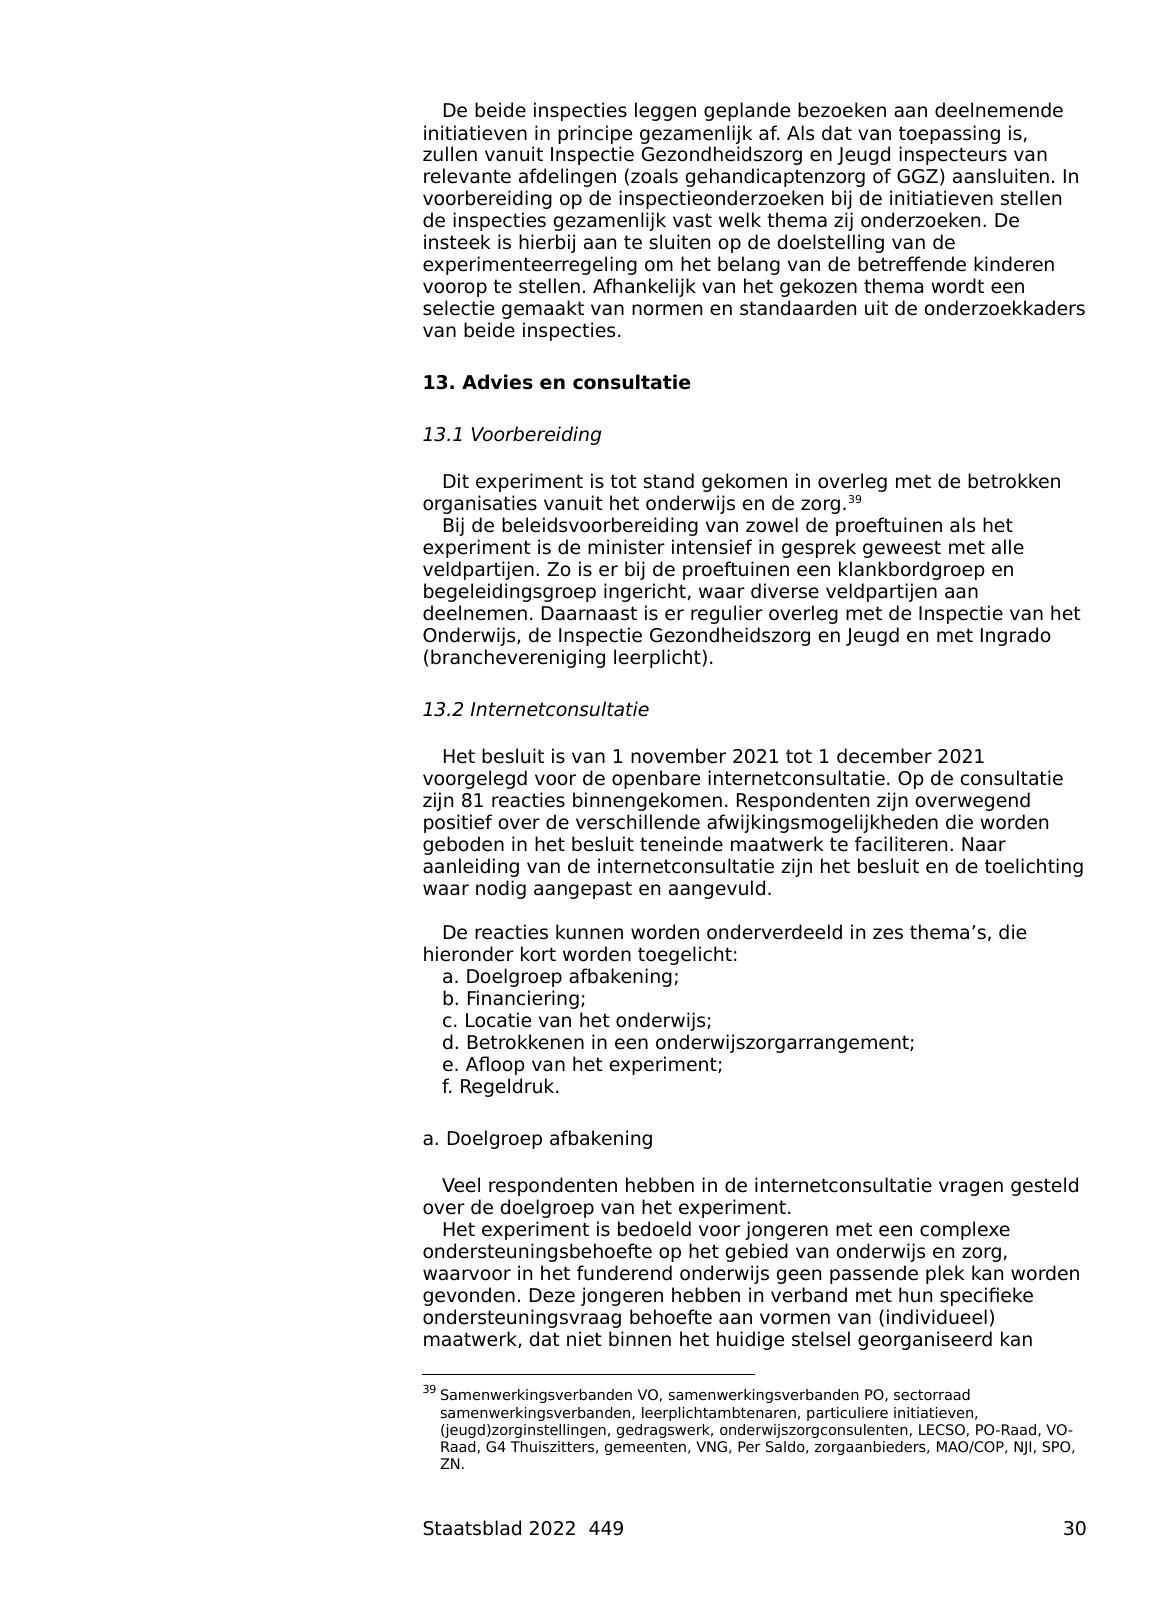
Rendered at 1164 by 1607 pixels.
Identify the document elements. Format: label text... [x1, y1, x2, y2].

text Bij de beleidsvoorbereiding van zowel de proeftuinen als het experiment is de minister intensief in gesprek geweest met alle veldpartijen. Zo is er bij de proeftuinen een klankbordgroep en begeleidingsgroep ingericht, waar diverse veldpartijen aan deelnemen. Daarnaast is er regulier overleg met de Inspectie van het Onderwijs, de Inspectie Gezondheidszorg en Jeugd en met Ingrado (branchevereniging leerplicht). [422, 515, 1087, 669]
text c. Locatie van het onderwijs; [422, 1010, 1087, 1032]
subtitle a. Doelgroep afbakening [422, 1128, 1087, 1150]
text De beide inspecties leggen geplande bezoeken aan deelnemende initiatieven in principe gezamenlijk af. Als dat van toepassing is, zullen vanuit Inspectie Gezondheidszorg en Jeugd inspecteurs van relevante afdelingen (zoals gehandicaptenzorg of GGZ) aansluiten. In voorbereiding op de inspectieonderzoeken bij de initiatieven stellen de inspecties gezamenlijk vast welk thema zij onderzoeken. De insteek is hierbij aan te sluiten op de doelstelling van de experimenteerregeling om het belang van de betreffende kinderen voorop te stellen. Afhankelijk van het gekozen thema wordt een selectie gemaakt van normen en standaarden uit de onderzoekkaders van beide inspecties. [422, 100, 1087, 342]
subtitle 13. Advies en consultatie [422, 372, 1087, 394]
text b. Financiering; [422, 988, 1087, 1010]
subtitle 13.1 Voorbereiding [422, 424, 1087, 446]
text e. Afloop van het experiment; [422, 1054, 1087, 1076]
text Het experiment is bedoeld voor jongeren met een complexe ondersteuningsbehoefte op het gebied van onderwijs en zorg, waarvoor in het funderend onderwijs geen passende plek kan worden gevonden. Deze jongeren hebben in verband met hun specifieke ondersteuningsvraag behoefte aan vormen van (individueel) maatwerk, dat niet binnen het huidige stelsel georganiseerd kan [422, 1219, 1087, 1351]
text Samenwerkingsverbanden VO, samenwerkingsverbanden PO, sectorraad samenwerkingsverbanden, leerplichtambtenaren, particuliere initiatieven, (jeugd)zorginstellingen, gedragswerk, onderwijszorgconsulenten, LECSO, PO-Raad, VO-Raad, G4 Thuiszitters, gemeenten, VNG, Per Saldo, zorgaanbieders, MAO/COP, NJI, SPO, ZN. [422, 1383, 1087, 1473]
text a. Doelgroep afbakening; [422, 966, 1087, 988]
text f. Regeldruk. [422, 1076, 1087, 1098]
text Veel respondenten hebben in de internetconsultatie vragen gesteld over de doelgroep van het experiment. [422, 1175, 1087, 1219]
text De reacties kunnen worden onderverdeeld in zes thema’s, die hieronder kort worden toegelicht: [422, 922, 1087, 966]
text Dit experiment is tot stand gekomen in overleg met de betrokken organisaties vanuit het onderwijs en de zorg. [422, 471, 1087, 515]
text Het besluit is van 1 november 2021 tot 1 december 2021 voorgelegd voor de openbare internetconsultatie. Op de consultatie zijn 81 reacties binnengekomen. Respondenten zijn overwegend positief over de verschillende afwijkingsmogelijkheden die worden geboden in het besluit teneinde maatwerk te faciliteren. Naar aanleiding van de internetconsultatie zijn het besluit en de toelichting waar nodig aangepast en aangevuld. [422, 746, 1087, 900]
text d. Betrokkenen in een onderwijszorgarrangement; [422, 1032, 1087, 1054]
subtitle 13.2 Internetconsultatie [422, 699, 1087, 721]
